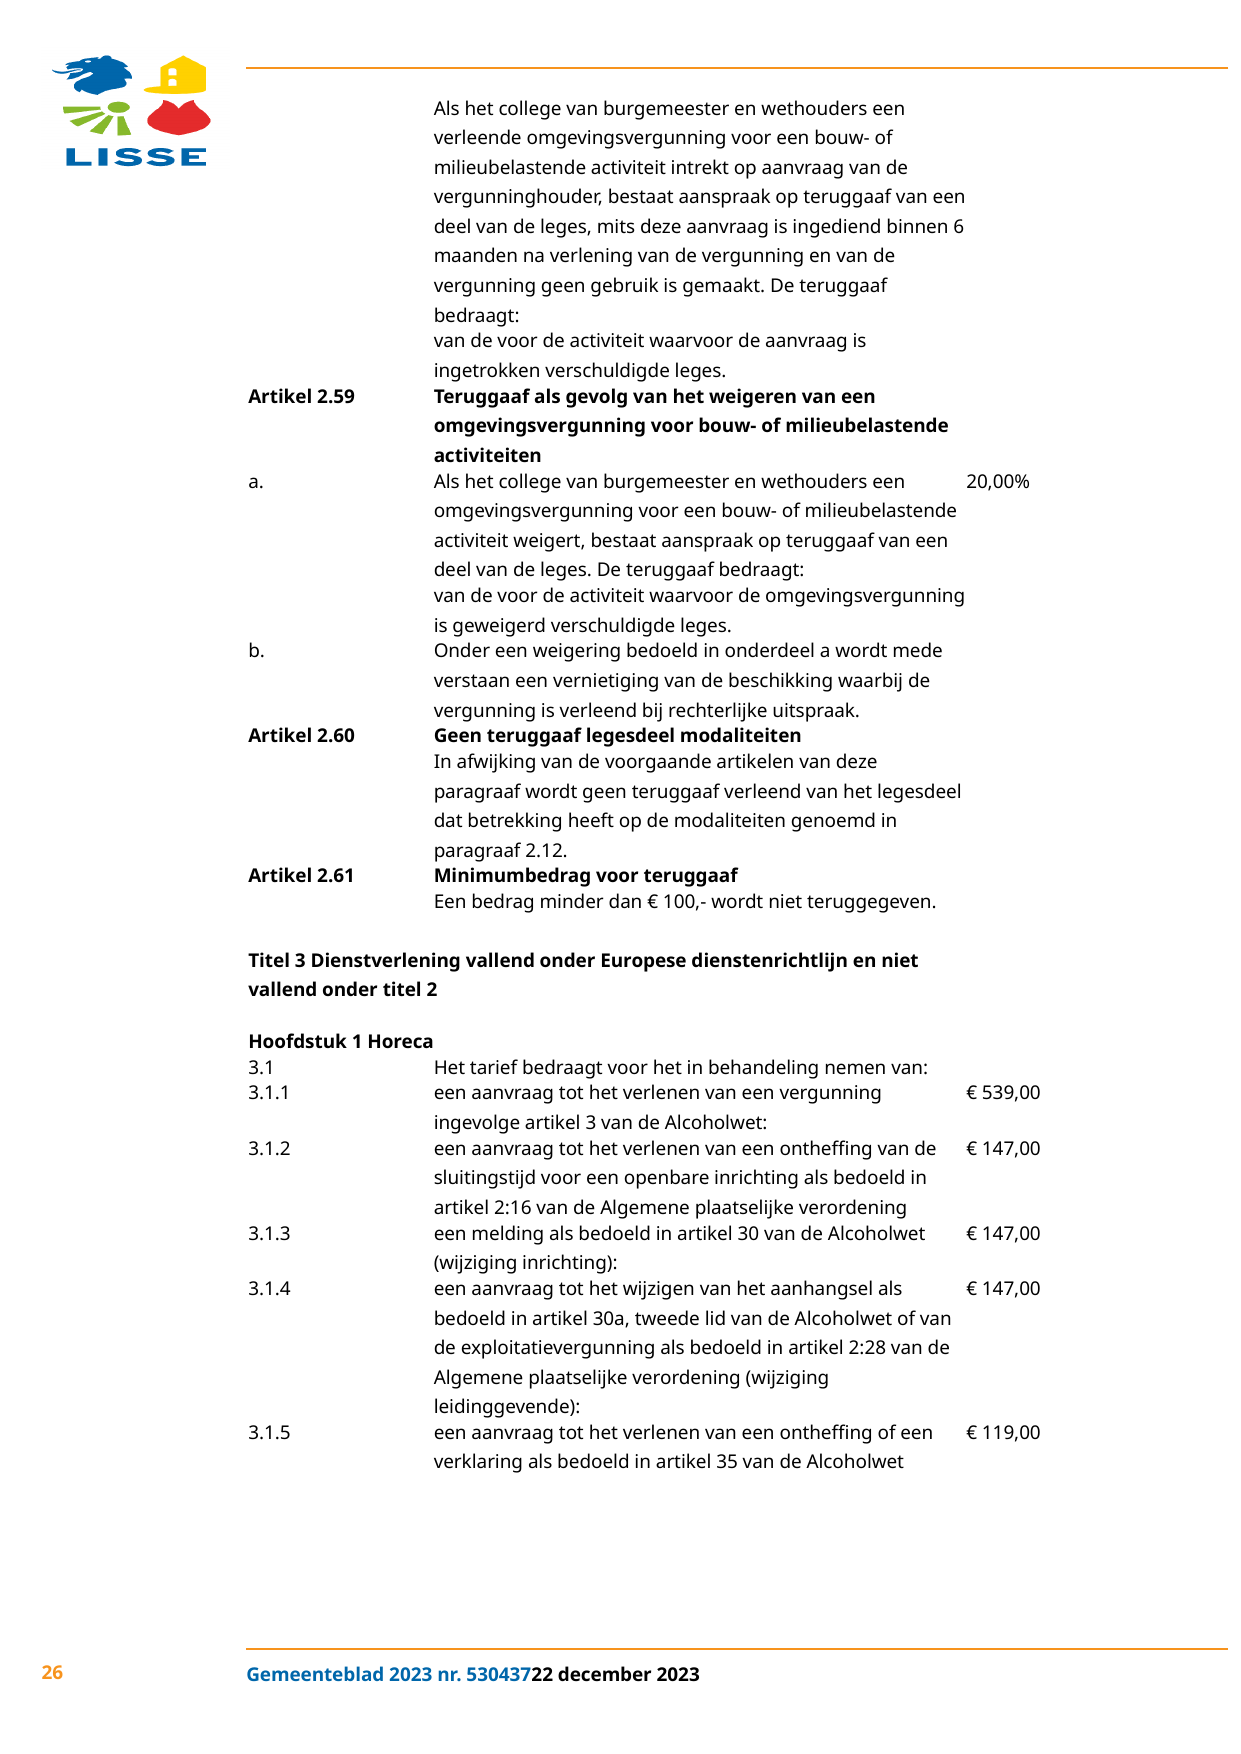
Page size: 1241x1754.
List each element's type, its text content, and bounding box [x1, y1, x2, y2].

table_cell 3.1.5 [248, 1419, 433, 1474]
table_cell 3.1.1 [248, 1080, 433, 1135]
table_cell [248, 95, 433, 328]
table_cell Hoofdstuk 1 Horeca [248, 1028, 966, 1054]
table_cell [966, 383, 1152, 468]
table_cell [966, 889, 1152, 914]
table_cell een aanvraag tot het verlenen van een ontheffing van de sluitingstijd voor een openbare inrichting als bedoeld in artikel 2:16 van de Algemene plaatselijke verordening [434, 1135, 966, 1220]
table_cell een aanvraag tot het wijzigen van het aanhangsel als bedoeld in artikel 30a, tweede lid van de Alcoholwet of van de exploitatievergunning als bedoeld in artikel 2:28 van de Algemene plaatselijke verordening (wijziging leidinggevende): [434, 1275, 966, 1419]
table_cell 3.1.2 [248, 1135, 433, 1220]
table_cell In afwijking van de voorgaande artikelen van deze paragraaf wordt geen teruggaaf verleend van het legesdeel dat betrekking heeft op de modaliteiten genoemd in paragraaf 2.12. [434, 748, 966, 863]
picture [41, 47, 231, 172]
table_cell Minimumbedrag voor teruggaaf [434, 863, 966, 888]
table_cell Het tarief bedraagt voor het in behandeling nemen van: [434, 1054, 966, 1079]
table_cell [248, 582, 433, 638]
table_cell Onder een weigering bedoeld in onderdeel a wordt mede verstaan een vernietiging van de beschikking waarbij de vergunning is verleend bij rechterlijke uitspraak. [434, 638, 966, 722]
table_cell 3.1 [248, 1054, 433, 1079]
table_cell € 539,00 [966, 1080, 1152, 1135]
table_cell [966, 95, 1152, 328]
table_cell van de voor de activiteit waarvoor de aanvraag is ingetrokken verschuldigde leges. [434, 328, 966, 383]
table_cell [248, 748, 433, 863]
table_cell 20,00% [966, 468, 1152, 582]
table_cell Een bedrag minder dan € 100,- wordt niet teruggegeven. [434, 889, 966, 914]
table_cell [966, 328, 1152, 383]
table_header Titel 3 Dienstverlening vallend onder Europese dienstenrichtlijn en niet vallend onder titel 2 [248, 947, 966, 1002]
table_cell [966, 863, 1152, 888]
table_header [966, 947, 1152, 1002]
table_cell [248, 328, 433, 383]
table_cell [966, 638, 1152, 722]
table_cell [966, 748, 1152, 863]
table_cell Artikel 2.61 [248, 863, 433, 888]
table_cell b. [248, 638, 433, 722]
table_cell Als het college van burgemeester en wethouders een omgevingsvergunning voor een bouw- of milieubelastende activiteit weigert, bestaat aanspraak op teruggaaf van een deel van de leges. De teruggaaf bedraagt: [434, 468, 966, 582]
table_cell a. [248, 468, 433, 582]
table_cell € 147,00 [966, 1275, 1152, 1419]
table_cell een melding als bedoeld in artikel 30 van de Alcoholwet (wijziging inrichting): [434, 1220, 966, 1275]
table_cell Als het college van burgemeester en wethouders een verleende omgevingsvergunning voor een bouw- of milieubelastende activiteit intrekt op aanvraag van de vergunninghouder, bestaat aanspraak op teruggaaf van een deel van de leges, mits deze aanvraag is ingediend binnen 6 maanden na verlening van de vergunning en van de vergunning geen gebruik is gemaakt. De teruggaaf bedraagt: [434, 95, 966, 328]
table_cell Artikel 2.59 [248, 383, 433, 468]
table_cell [966, 1054, 1152, 1079]
table_cell € 147,00 [966, 1135, 1152, 1220]
table_cell [966, 582, 1152, 638]
table_cell Teruggaaf als gevolg van het weigeren van een omgevingsvergunning voor bouw- of milieubelastende activiteiten [434, 383, 966, 468]
table_cell een aanvraag tot het verlenen van een ontheffing of een verklaring als bedoeld in artikel 35 van de Alcoholwet [434, 1419, 966, 1474]
table_cell € 147,00 [966, 1220, 1152, 1275]
table_cell [966, 1003, 1152, 1028]
table_cell 3.1.4 [248, 1275, 433, 1419]
table_cell Geen teruggaaf legesdeel modaliteiten [434, 723, 966, 748]
table_cell [248, 1003, 433, 1028]
table_cell [966, 1028, 1152, 1054]
table_cell 3.1.3 [248, 1220, 433, 1275]
table_cell [248, 889, 433, 914]
table_cell Artikel 2.60 [248, 723, 433, 748]
table_cell een aanvraag tot het verlenen van een vergunning ingevolge artikel 3 van de Alcoholwet: [434, 1080, 966, 1135]
table_cell van de voor de activiteit waarvoor de omgevingsvergunning is geweigerd verschuldigde leges. [434, 582, 966, 638]
table_cell [434, 1003, 966, 1028]
table_cell € 119,00 [966, 1419, 1152, 1474]
table_cell [966, 723, 1152, 748]
